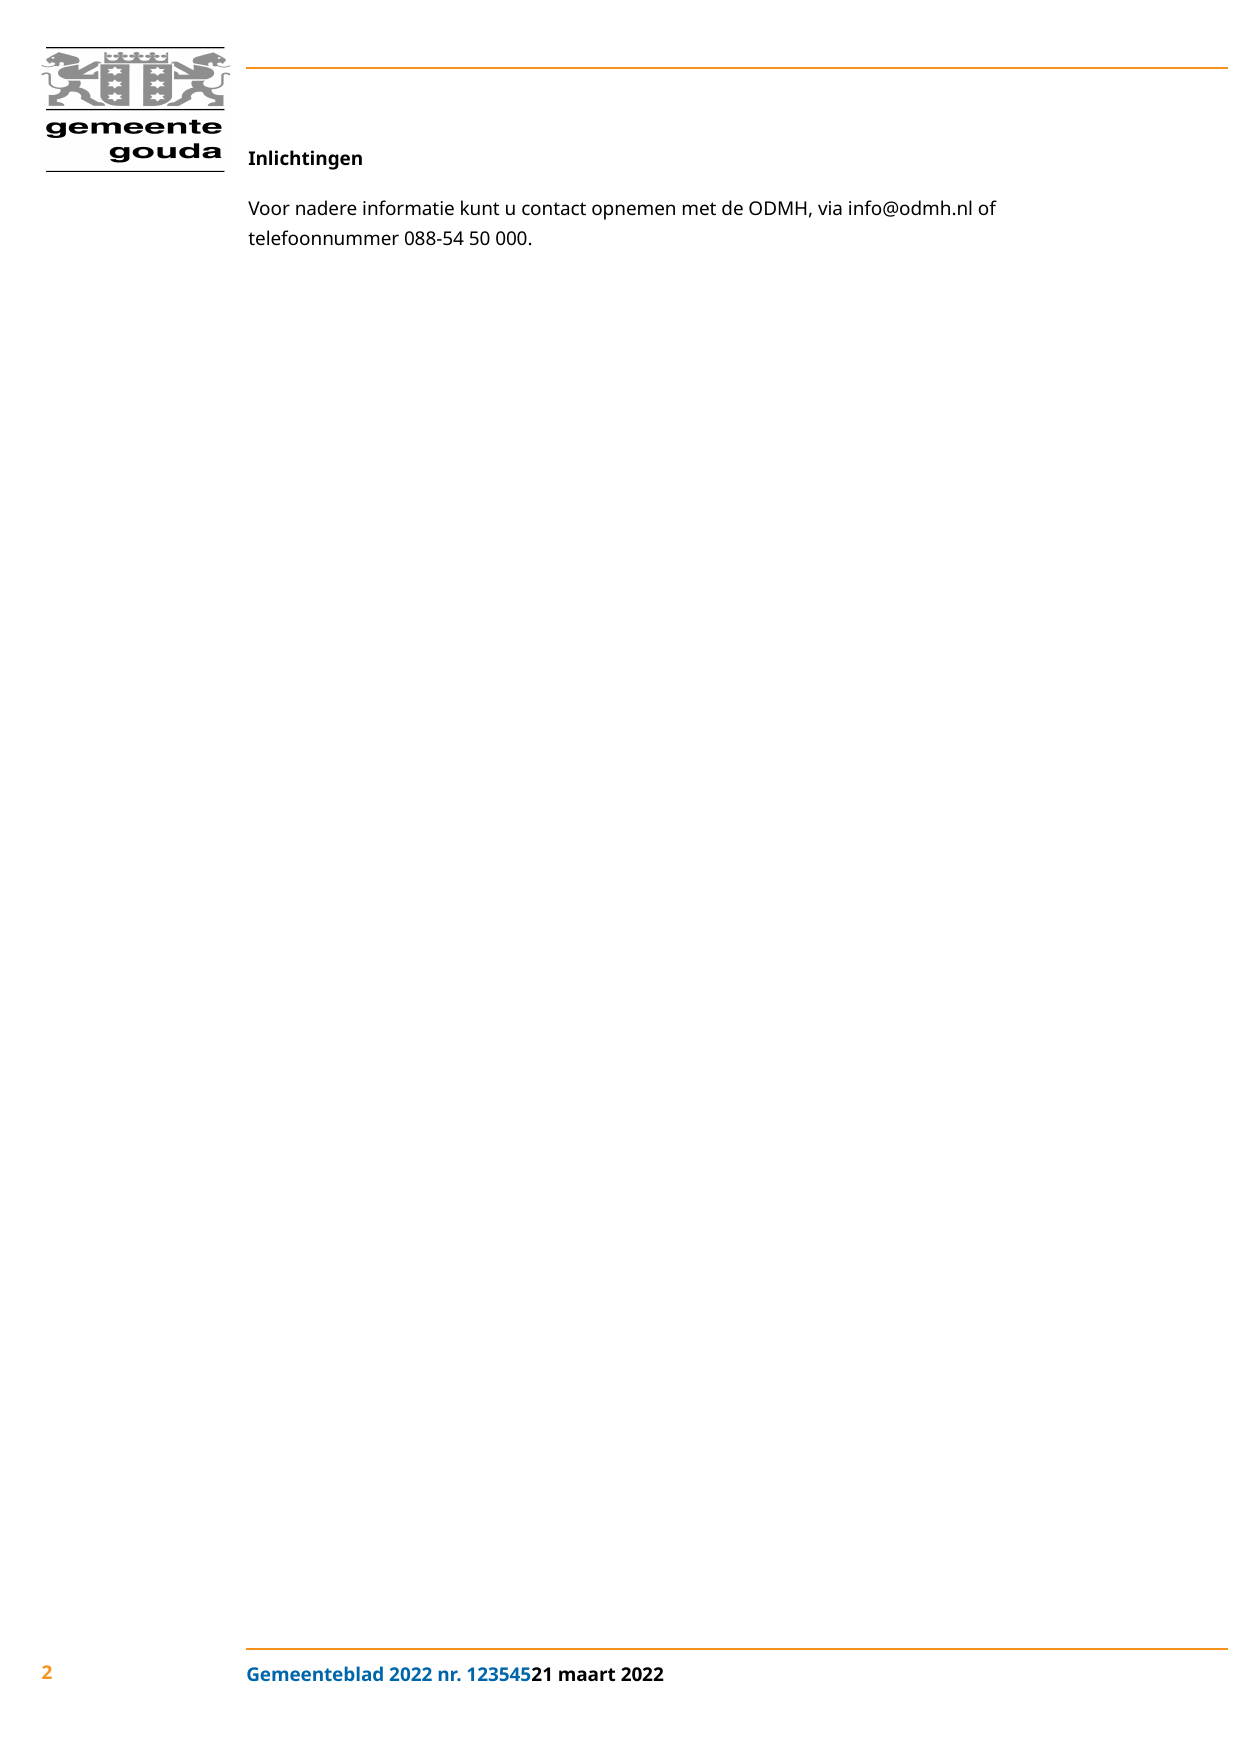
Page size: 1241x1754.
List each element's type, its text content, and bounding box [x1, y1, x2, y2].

text Voor nadere informatie kunt u contact opnemen met de ODMH, via info@odmh.nl of telefoonnummer 088-54 50 000. [248, 196, 1152, 251]
picture [41, 47, 231, 172]
text Inlichtingen [248, 145, 1152, 171]
